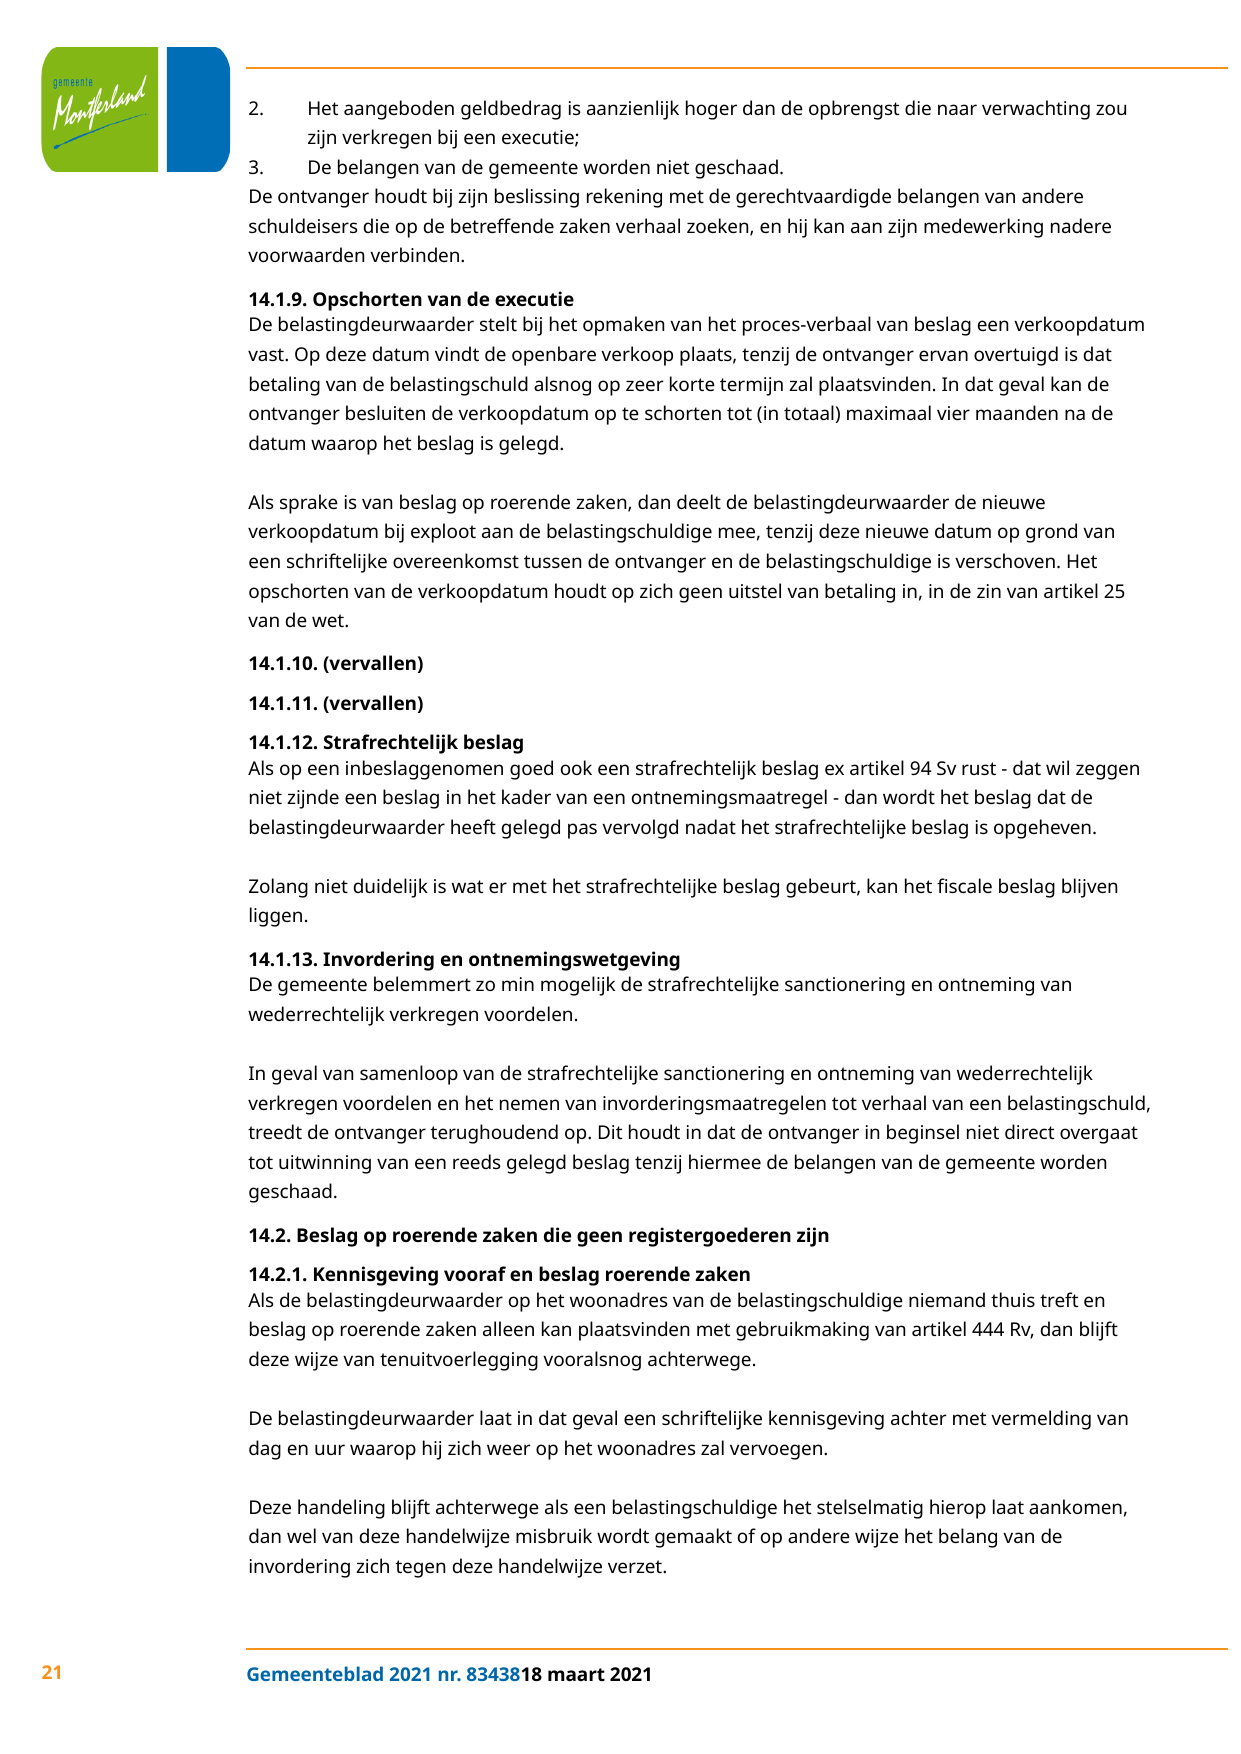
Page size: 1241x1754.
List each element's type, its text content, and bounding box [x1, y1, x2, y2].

list De belangen van de gemeente worden niet geschaad. [248, 154, 1152, 180]
text 14.1.11. (vervallen) [248, 690, 1152, 716]
text Als sprake is van beslag op roerende zaken, dan deelt de belastingdeurwaarder de nieuwe verkoopdatum bij exploot aan de belastingschuldige mee, tenzij deze nieuwe datum op grond van een schriftelijke overeenkomst tussen de ontvanger en de belastingschuldige is verschoven. Het opschorten van de verkoopdatum houdt op zich geen uitstel van betaling in, in de zin van artikel 25 van de wet. [248, 489, 1152, 633]
text Als op een inbeslaggenomen goed ook een strafrechtelijk beslag ex artikel 94 Sv rust - dat wil zeggen niet zijnde een beslag in het kader van een ontnemingsmaatregel - dan wordt het beslag dat de belastingdeurwaarder heeft gelegd pas vervolgd nadat het strafrechtelijke beslag is opgeheven. [248, 755, 1152, 840]
text 14.2. Beslag op roerende zaken die geen registergoederen zijn [248, 1222, 1152, 1247]
text Als de belastingdeurwaarder op het woonadres van de belastingschuldige niemand thuis treft en beslag op roerende zaken alleen kan plaatsvinden met gebruikmaking van artikel 444 Rv, dan blijft deze wijze van tenuitvoerlegging vooralsnog achterwege. [248, 1287, 1152, 1372]
text 14.1.9. Opschorten van de executie [248, 286, 1152, 312]
text 14.1.10. (vervallen) [248, 651, 1152, 676]
text 14.1.12. Strafrechtelijk beslag [248, 729, 1152, 755]
text 14.2.1. Kennisgeving vooraf en beslag roerende zaken [248, 1261, 1152, 1287]
text De ontvanger houdt bij zijn beslissing rekening met de gerechtvaardigde belangen van andere schuldeisers die op de betreffende zaken verhaal zoeken, en hij kan aan zijn medewerking nadere voorwaarden verbinden. [248, 183, 1152, 268]
list Het aangeboden geldbedrag is aanzienlijk hoger dan de opbrengst die naar verwachting zou zijn verkregen bij een executie; [248, 95, 1152, 150]
text Deze handeling blijft achterwege als een belastingschuldige het stelselmatig hierop laat aankomen, dan wel van deze handelwijze misbruik wordt gemaakt of op andere wijze het belang van de invordering zich tegen deze handelwijze verzet. [248, 1494, 1152, 1579]
text De belastingdeurwaarder laat in dat geval een schriftelijke kennisgeving achter met vermelding van dag en uur waarop hij zich weer op het woonadres zal vervoegen. [248, 1405, 1152, 1460]
text Zolang niet duidelijk is wat er met het strafrechtelijke beslag gebeurt, kan het fiscale beslag blijven liggen. [248, 873, 1152, 928]
text In geval van samenloop van de strafrechtelijke sanctionering en ontneming van wederrechtelijk verkregen voordelen en het nemen van invorderingsmaatregelen tot verhaal van een belastingschuld, treedt de ontvanger terughoudend op. Dit houdt in dat de ontvanger in beginsel niet direct overgaat tot uitwinning van een reeds gelegd beslag tenzij hiermee de belangen van de gemeente worden geschaad. [248, 1060, 1152, 1204]
text De belastingdeurwaarder stelt bij het opmaken van het proces-verbaal van beslag een verkoopdatum vast. Op deze datum vindt de openbare verkoop plaats, tenzij de ontvanger ervan overtuigd is dat betaling van de belastingschuld alsnog op zeer korte termijn zal plaatsvinden. In dat geval kan de ontvanger besluiten de verkoopdatum op te schorten tot (in totaal) maximaal vier maanden na de datum waarop het beslag is gelegd. [248, 312, 1152, 456]
text 14.1.13. Invordering en ontnemingswetgeving [248, 946, 1152, 972]
picture [41, 47, 231, 172]
text De gemeente belemmert zo min mogelijk de strafrechtelijke sanctionering en ontneming van wederrechtelijk verkregen voordelen. [248, 972, 1152, 1027]
